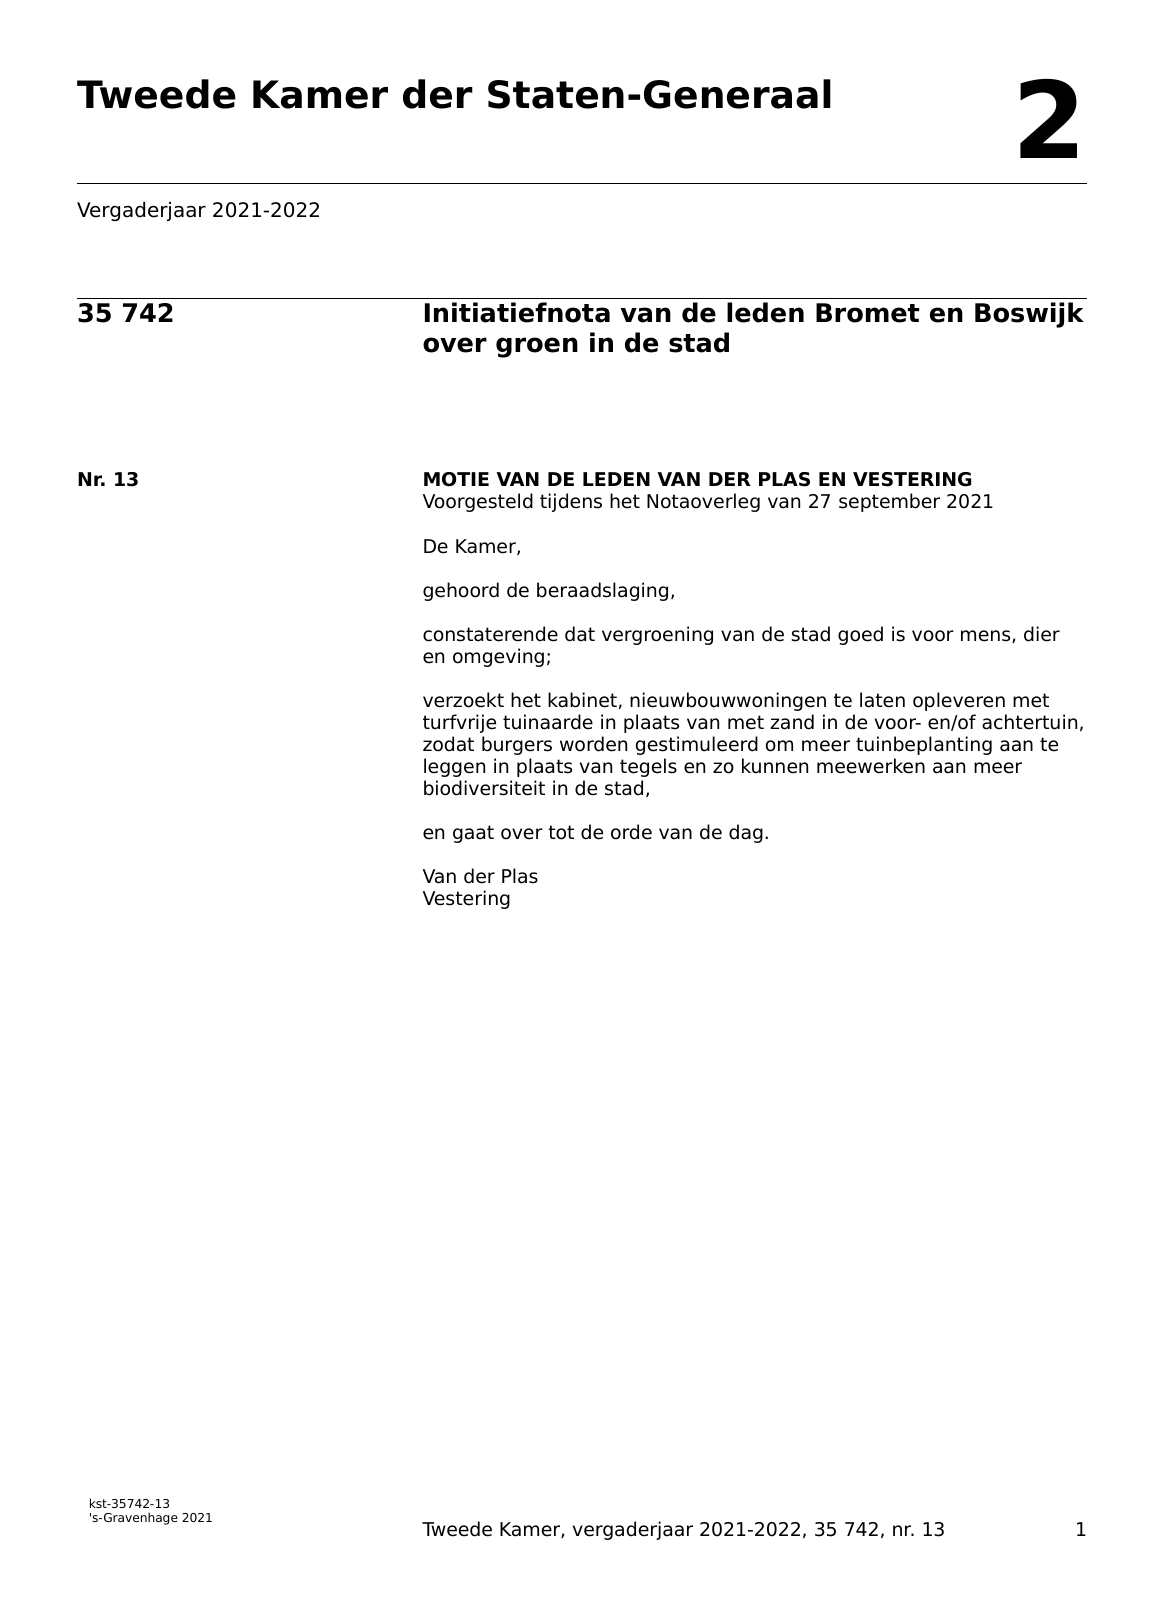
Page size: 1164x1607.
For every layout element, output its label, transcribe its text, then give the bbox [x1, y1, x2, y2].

table_cell Vergaderjaar 2021-2022 [77, 184, 1087, 298]
subtitle 35 742 Initiatiefnota van de leden Bromet en Boswijk over groen in de stad [77, 299, 1087, 358]
text Van der Plas [422, 866, 1087, 888]
table_header 2 [886, 59, 1087, 183]
text Vestering [422, 888, 1087, 910]
text verzoekt het kabinet, nieuwbouwwoningen te laten opleveren met turfvrije tuinaarde in plaats van met zand in de voor- en/of achtertuin, zodat burgers worden gestimuleerd om meer tuinbeplanting aan te leggen in plaats van tegels en zo kunnen meewerken aan meer biodiversiteit in de stad, [422, 690, 1087, 800]
text kst-35742-13 [88, 1497, 323, 1511]
text gehoord de beraadslaging, [422, 580, 1087, 602]
table_header Tweede Kamer der Staten-Generaal [77, 59, 886, 183]
text 's-Gravenhage 2021 [88, 1511, 323, 1525]
subtitle Nr. 13 MOTIE VAN DE LEDEN VAN DER PLAS EN VESTERING [77, 469, 1087, 491]
text De Kamer, [422, 536, 1087, 557]
text constaterende dat vergroening van de stad goed is voor mens, dier en omgeving; [422, 624, 1087, 668]
text Voorgesteld tijdens het Notaoverleg van 27 september 2021 [422, 491, 1087, 513]
text en gaat over tot de orde van de dag. [422, 822, 1087, 844]
